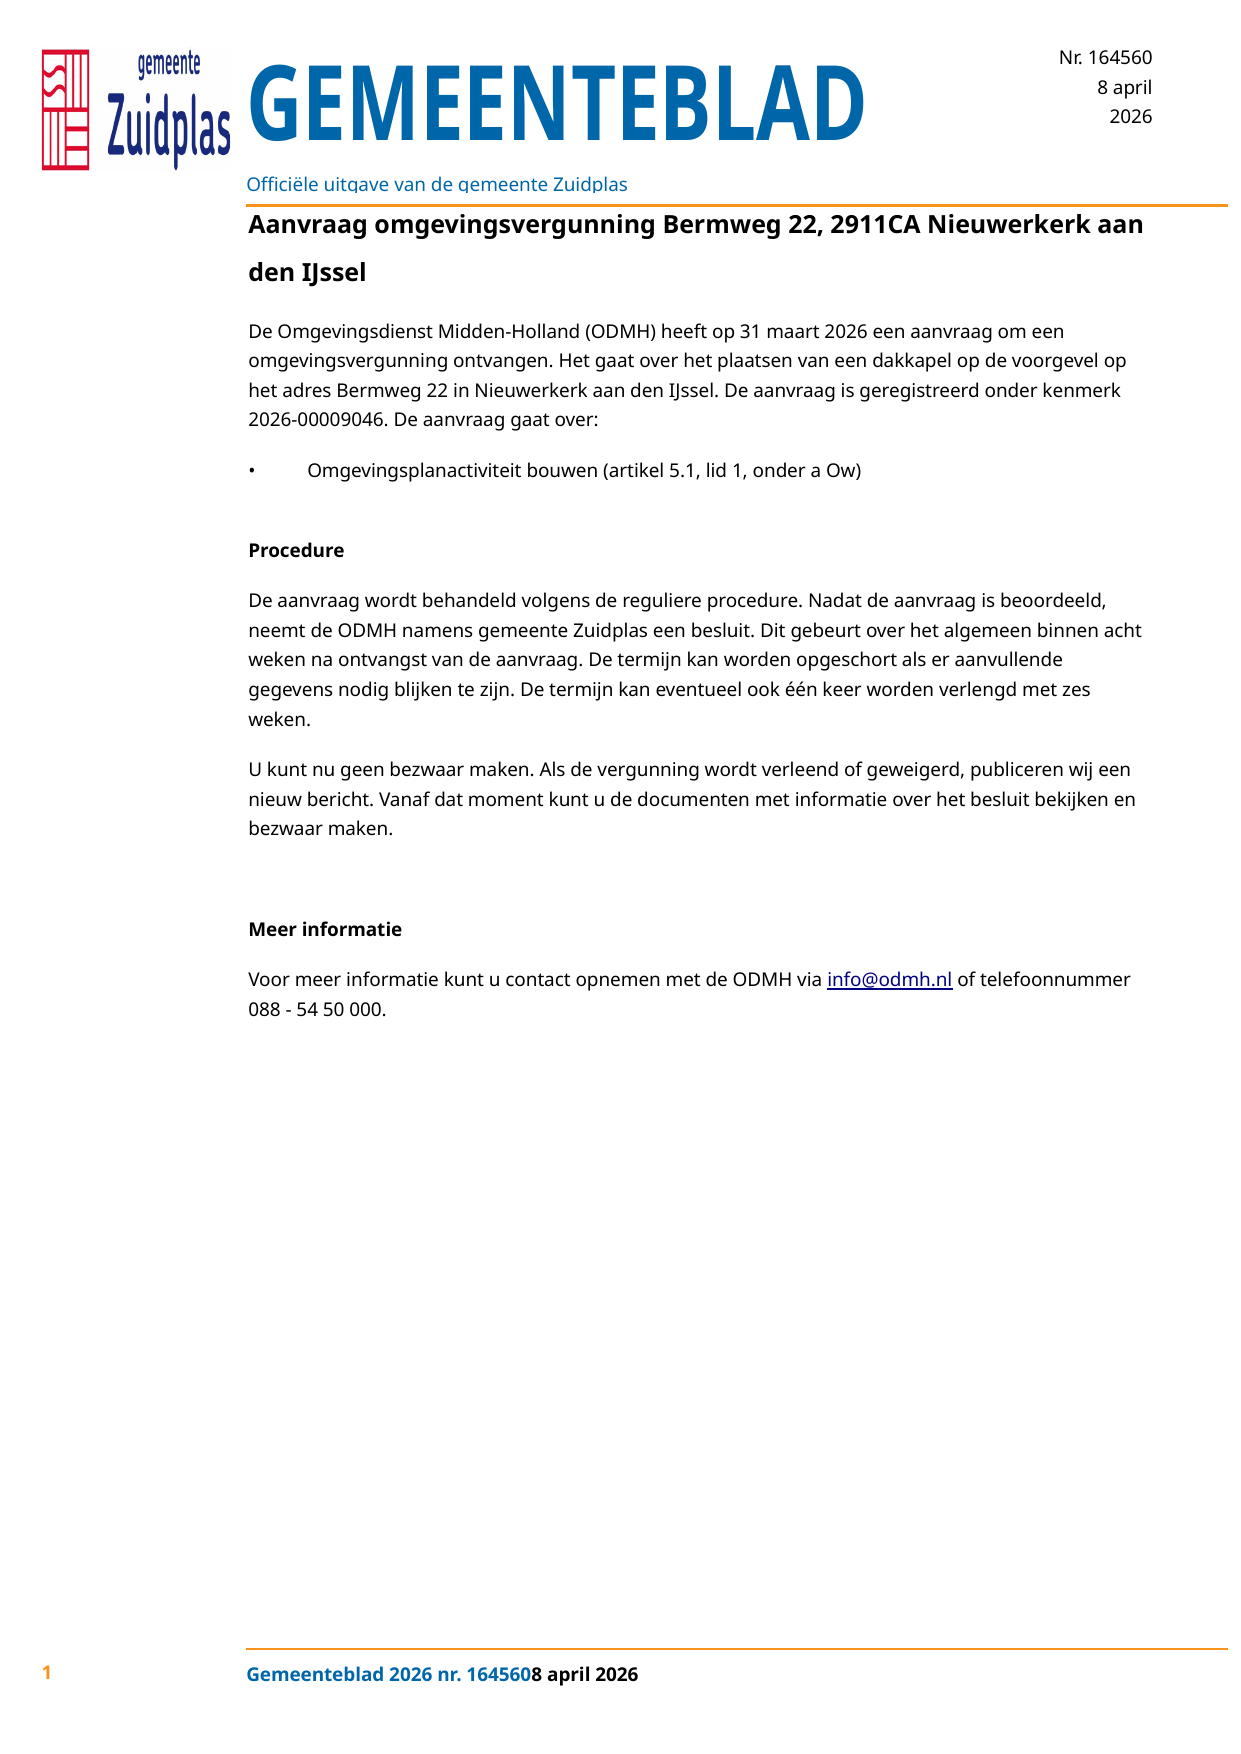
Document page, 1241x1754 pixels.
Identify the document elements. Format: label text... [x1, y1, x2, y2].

list Omgevingsplanactiviteit bouwen (artikel 5.1, lid 1, onder a Ow) [248, 457, 1152, 483]
text Procedure [248, 537, 1152, 563]
text Meer informatie [248, 916, 1152, 942]
text De Omgevingsdienst Midden-Holland (ODMH) heeft op 31 maart 2026 een aanvraag om een omgevingsvergunning ontvangen. Het gaat over het plaatsen van een dakkapel op de voorgevel op het adres Bermweg 22 in Nieuwerkerk aan den IJssel. De aanvraag is geregistreerd onder kenmerk 2026-00009046. De aanvraag gaat over: [248, 318, 1152, 432]
text Aanvraag omgevingsvergunning Bermweg 22, 2911CA Nieuwerkerk aan den IJssel [248, 207, 1152, 288]
text Voor meer informatie kunt u contact opnemen met de ODMH via info@odmh.nl of telefoonnummer 088 - 54 50 000. [248, 967, 1152, 1022]
text De aanvraag wordt behandeld volgens de reguliere procedure. Nadat de aanvraag is beoordeeld, neemt de ODMH namens gemeente Zuidplas een besluit. Dit gebeurt over het algemeen binnen acht weken na ontvangst van de aanvraag. De termijn kan worden opgeschort als er aanvullende gegevens nodig blijken te zijn. De termijn kan eventueel ook één keer worden verlengd met zes weken. [248, 587, 1152, 732]
picture [41, 47, 231, 172]
text U kunt nu geen bezwaar maken. Als de vergunning wordt verleend of geweigerd, publiceren wij een nieuw bericht. Vanaf dat moment kunt u de documenten met informatie over het besluit bekijken en bezwaar maken. [248, 756, 1152, 841]
